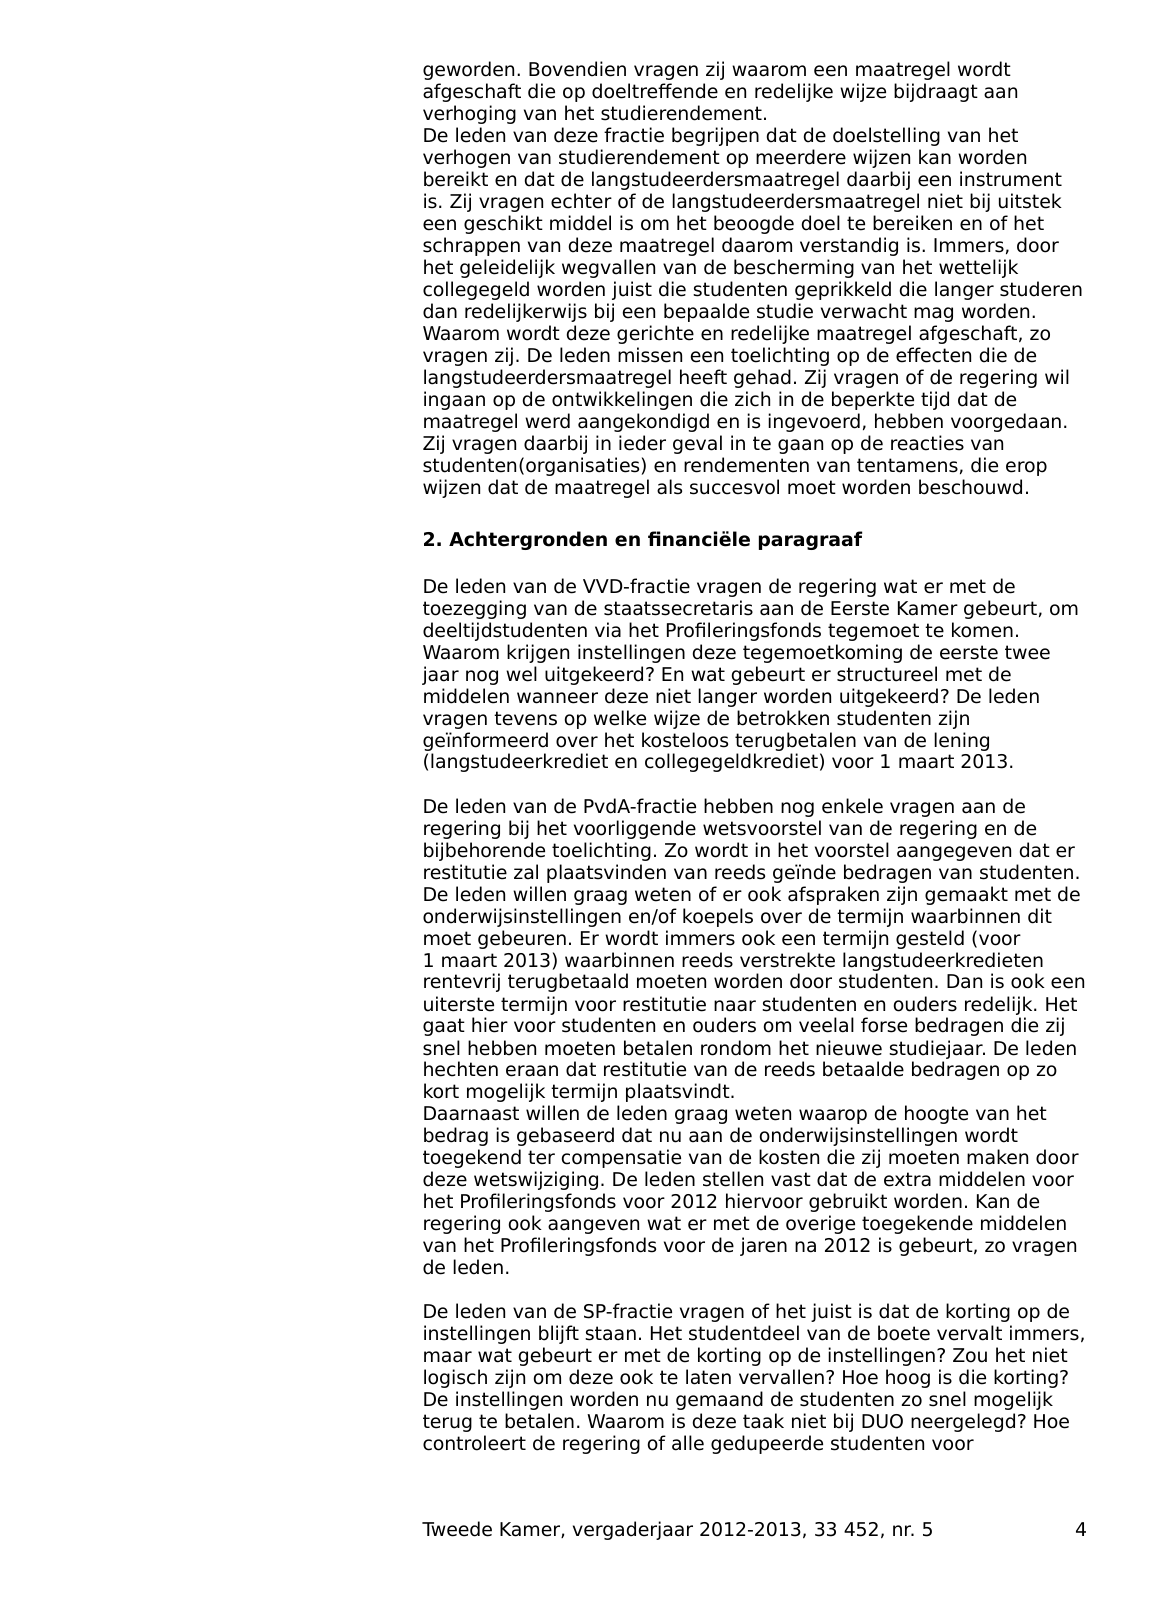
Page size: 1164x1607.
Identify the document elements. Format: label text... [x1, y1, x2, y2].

text Daarnaast willen de leden graag weten waarop de hoogte van het bedrag is gebaseerd dat nu aan de onderwijsinstellingen wordt toegekend ter compensatie van de kosten die zij moeten maken door deze wetswijziging. De leden stellen vast dat de extra middelen voor het Profileringsfonds voor 2012 hiervoor gebruikt worden. Kan de regering ook aangeven wat er met de overige toegekende middelen van het Profileringsfonds voor de jaren na 2012 is gebeurt, zo vragen de leden. [422, 1103, 1087, 1279]
text geworden. Bovendien vragen zij waarom een maatregel wordt afgeschaft die op doeltreffende en redelijke wijze bijdraagt aan verhoging van het studierendement. [422, 59, 1087, 125]
text De leden van de VVD-fractie vragen de regering wat er met de toezegging van de staatssecretaris aan de Eerste Kamer gebeurt, om deeltijdstudenten via het Profileringsfonds tegemoet te komen. Waarom krijgen instellingen deze tegemoetkoming de eerste twee jaar nog wel uitgekeerd? En wat gebeurt er structureel met de middelen wanneer deze niet langer worden uitgekeerd? De leden vragen tevens op welke wijze de betrokken studenten zijn geïnformeerd over het kosteloos terugbetalen van de lening (langstudeerkrediet en collegegeldkrediet) voor 1 maart 2013. [422, 576, 1087, 773]
text De leden van deze fractie begrijpen dat de doelstelling van het verhogen van studierendement op meerdere wijzen kan worden bereikt en dat de langstudeerdersmaatregel daarbij een instrument is. Zij vragen echter of de langstudeerdersmaatregel niet bij uitstek een geschikt middel is om het beoogde doel te bereiken en of het schrappen van deze maatregel daarom verstandig is. Immers, door het geleidelijk wegvallen van de bescherming van het wettelijk collegegeld worden juist die studenten geprikkeld die langer studeren dan redelijkerwijs bij een bepaalde studie verwacht mag worden. Waarom wordt deze gerichte en redelijke maatregel afgeschaft, zo vragen zij. De leden missen een toelichting op de effecten die de langstudeerdersmaatregel heeft gehad. Zij vragen of de regering wil ingaan op de ontwikkelingen die zich in de beperkte tijd dat de maatregel werd aangekondigd en is ingevoerd, hebben voorgedaan. Zij vragen daarbij in ieder geval in te gaan op de reacties van studenten(organisaties) en rendementen van tentamens, die erop wijzen dat de maatregel als succesvol moet worden beschouwd. [422, 125, 1087, 499]
text De leden van de PvdA-fractie hebben nog enkele vragen aan de regering bij het voorliggende wetsvoorstel van de regering en de bijbehorende toelichting. Zo wordt in het voorstel aangegeven dat er restitutie zal plaatsvinden van reeds geïnde bedragen van studenten. De leden willen graag weten of er ook afspraken zijn gemaakt met de onderwijsinstellingen en/of koepels over de termijn waarbinnen dit moet gebeuren. Er wordt immers ook een termijn gesteld (voor 1 maart 2013) waarbinnen reeds verstrekte langstudeerkredieten rentevrij terugbetaald moeten worden door studenten. Dan is ook een uiterste termijn voor restitutie naar studenten en ouders redelijk. Het gaat hier voor studenten en ouders om veelal forse bedragen die zij snel hebben moeten betalen rondom het nieuwe studiejaar. De leden hechten eraan dat restitutie van de reeds betaalde bedragen op zo kort mogelijk termijn plaatsvindt. [422, 796, 1087, 1103]
text De leden van de SP-fractie vragen of het juist is dat de korting op de instellingen blijft staan. Het studentdeel van de boete vervalt immers, maar wat gebeurt er met de korting op de instellingen? Zou het niet logisch zijn om deze ook te laten vervallen? Hoe hoog is die korting? De instellingen worden nu gemaand de studenten zo snel mogelijk terug te betalen. Waarom is deze taak niet bij DUO neergelegd? Hoe controleert de regering of alle gedupeerde studenten voor [422, 1301, 1087, 1455]
subtitle 2. Achtergronden en financiële paragraaf [422, 529, 1087, 551]
